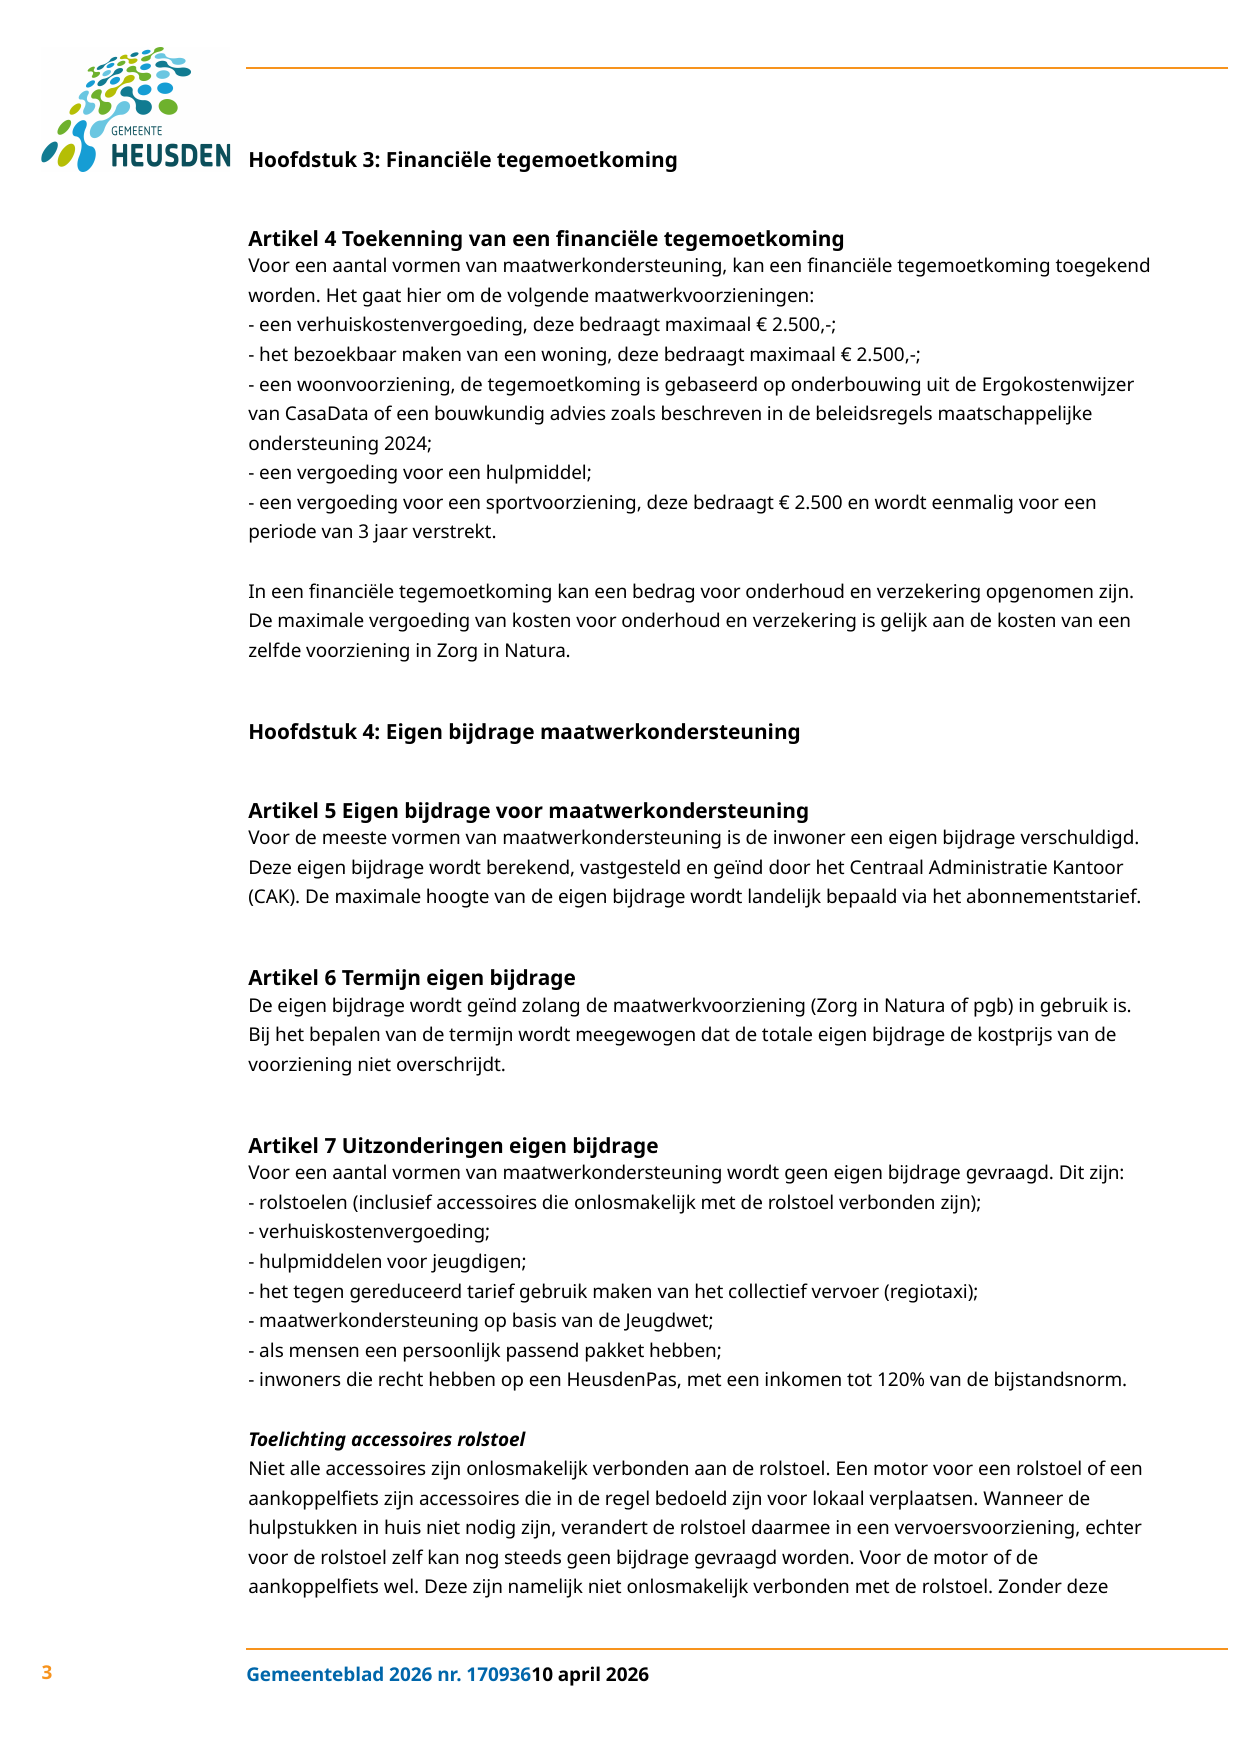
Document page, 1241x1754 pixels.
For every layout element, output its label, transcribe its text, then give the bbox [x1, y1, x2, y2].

text De eigen bijdrage wordt geïnd zolang de maatwerkvoorziening (Zorg in Natura of pgb) in gebruik is. Bij het bepalen van de termijn wordt meegewogen dat de totale eigen bijdrage de kostprijs van de voorziening niet overschrijdt. [248, 992, 1152, 1077]
text - een woonvoorziening, de tegemoetkoming is gebaseerd op onderbouwing uit de Ergokostenwijzer van CasaData of een bouwkundig advies zoals beschreven in de beleidsregels maatschappelijke ondersteuning 2024; [248, 371, 1152, 456]
text - als mensen een persoonlijk passend pakket hebben; [248, 1337, 1152, 1363]
text Voor een aantal vormen van maatwerkondersteuning, kan een financiële tegemoetkoming toegekend worden. Het gaat hier om de volgende maatwerkvoorzieningen: [248, 252, 1152, 308]
text - inwoners die recht hebben op een HeusdenPas, met een inkomen tot 120% van de bijstandsnorm. [248, 1367, 1152, 1392]
text Hoofdstuk 3: Financiële tegemoetkoming [248, 145, 1152, 174]
text - rolstoelen (inclusief accessoires die onlosmakelijk met de rolstoel verbonden zijn); [248, 1189, 1152, 1215]
text Artikel 6 Termijn eigen bijdrage [248, 963, 1152, 992]
picture [41, 47, 231, 172]
text - maatwerkondersteuning op basis van de Jeugdwet; [248, 1307, 1152, 1333]
text In een financiële tegemoetkoming kan een bedrag voor onderhoud en verzekering opgenomen zijn. De maximale vergoeding van kosten voor onderhoud en verzekering is gelijk aan de kosten van een zelfde voorziening in Zorg in Natura. [248, 578, 1152, 663]
text - een vergoeding voor een hulpmiddel; [248, 459, 1152, 485]
text Artikel 5 Eigen bijdrage voor maatwerkondersteuning [248, 796, 1152, 824]
text - een verhuiskostenvergoeding, deze bedraagt maximaal € 2.500,-; [248, 312, 1152, 337]
text - het bezoekbaar maken van een woning, deze bedraagt maximaal € 2.500,-; [248, 341, 1152, 367]
text Niet alle accessoires zijn onlosmakelijk verbonden aan de rolstoel. Een motor voor een rolstoel of een aankoppelfiets zijn accessoires die in de regel bedoeld zijn voor lokaal verplaatsen. Wanneer de hulpstukken in huis niet nodig zijn, verandert de rolstoel daarmee in een vervoersvoorziening, echter voor de rolstoel zelf kan nog steeds geen bijdrage gevraagd worden. Voor de motor of de aankoppelfiets wel. Deze zijn namelijk niet onlosmakelijk verbonden met de rolstoel. Zonder deze [248, 1455, 1152, 1599]
text Artikel 7 Uitzonderingen eigen bijdrage [248, 1131, 1152, 1159]
text Hoofdstuk 4: Eigen bijdrage maatwerkondersteuning [248, 717, 1152, 746]
text - hulpmiddelen voor jeugdigen; [248, 1248, 1152, 1274]
text - een vergoeding voor een sportvoorziening, deze bedraagt € 2.500 en wordt eenmalig voor een periode van 3 jaar verstrekt. [248, 489, 1152, 544]
text Voor de meeste vormen van maatwerkondersteuning is de inwoner een eigen bijdrage verschuldigd. Deze eigen bijdrage wordt berekend, vastgesteld en geïnd door het Centraal Administratie Kantoor (CAK). De maximale hoogte van de eigen bijdrage wordt landelijk bepaald via het abonnementstarief. [248, 824, 1152, 909]
text Voor een aantal vormen van maatwerkondersteuning wordt geen eigen bijdrage gevraagd. Dit zijn: [248, 1159, 1152, 1185]
text Toelichting accessoires rolstoel [248, 1426, 1152, 1452]
text - verhuiskostenvergoeding; [248, 1219, 1152, 1244]
text - het tegen gereduceerd tarief gebruik maken van het collectief vervoer (regiotaxi); [248, 1278, 1152, 1304]
text Artikel 4 Toekenning van een financiële tegemoetkoming [248, 224, 1152, 252]
